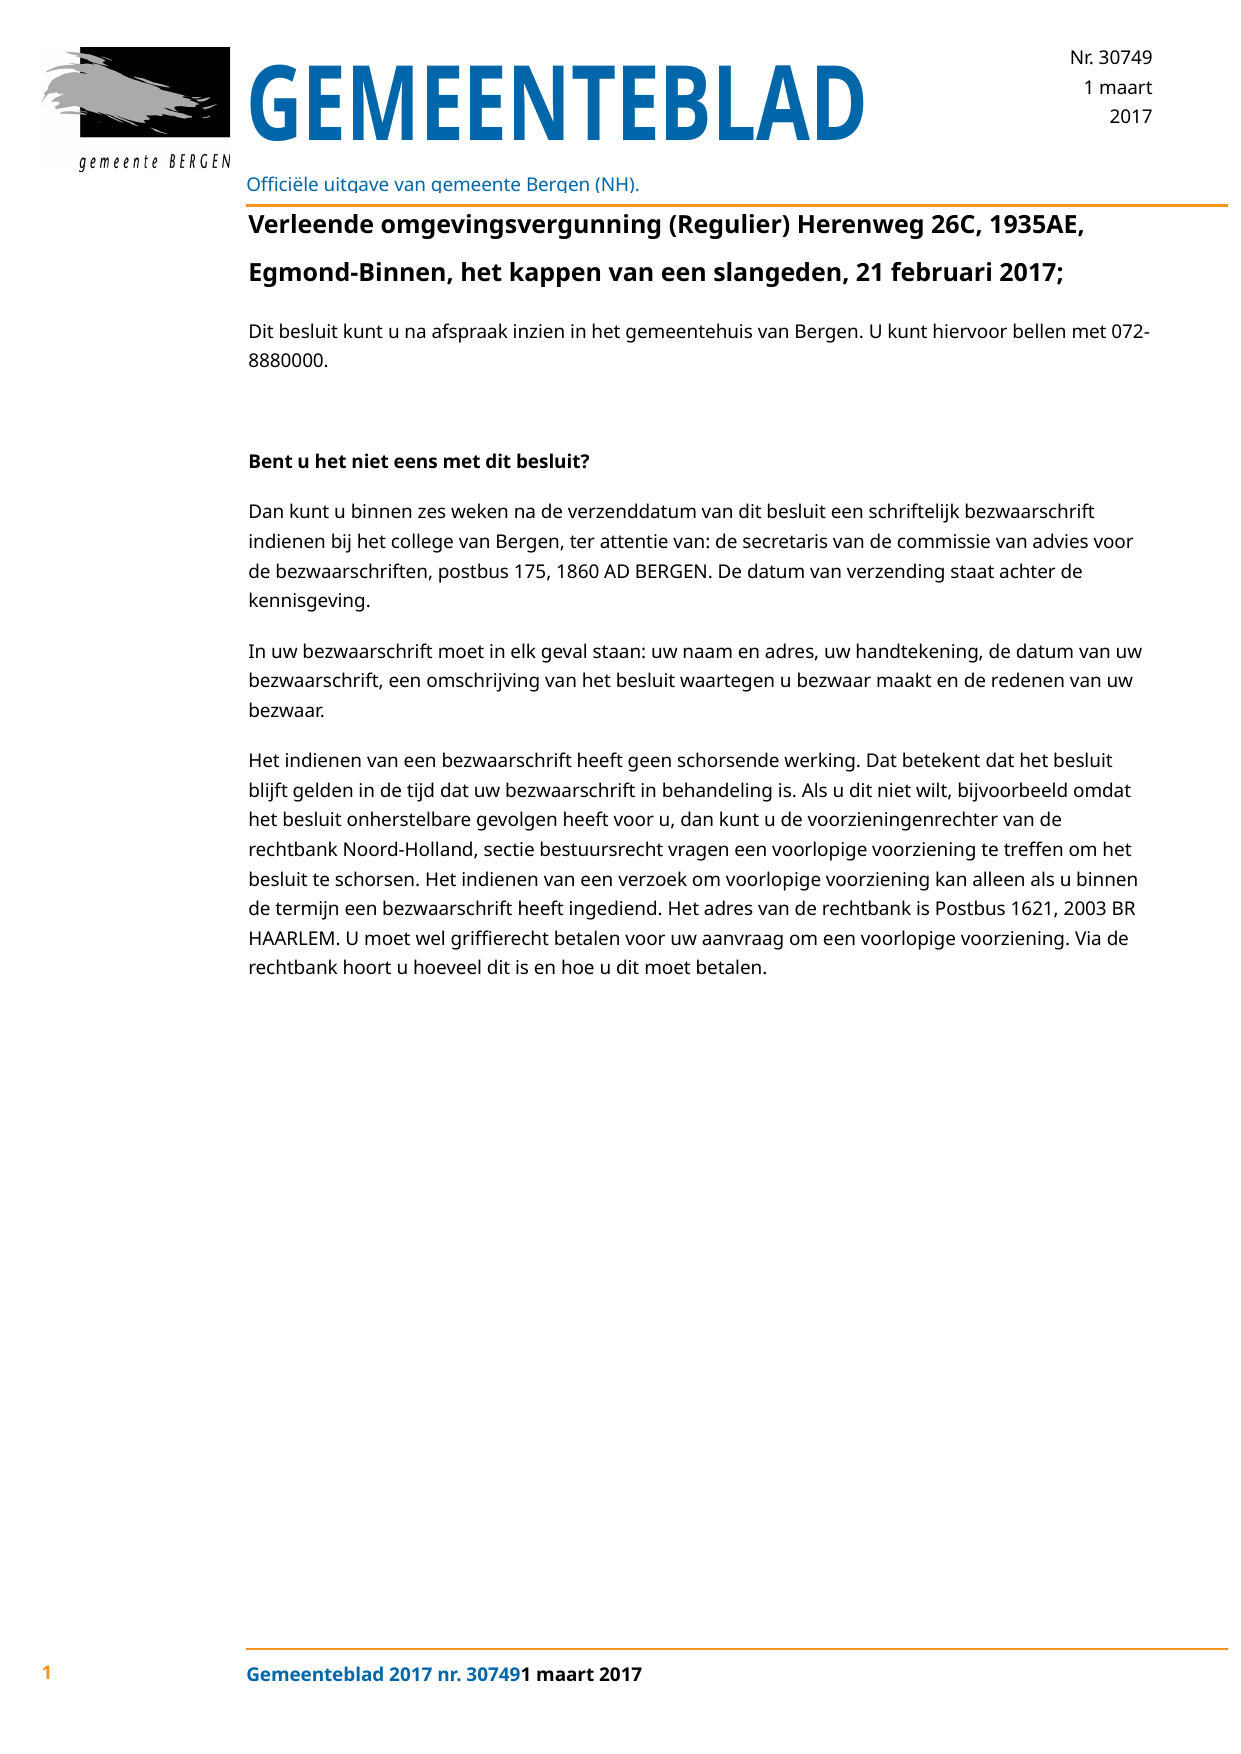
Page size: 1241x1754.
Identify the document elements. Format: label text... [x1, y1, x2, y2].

text In uw bezwaarschrift moet in elk geval staan: uw naam en adres, uw handtekening, de datum van uw bezwaarschrift, een omschrijving van het besluit waartegen u bezwaar maakt en de redenen van uw bezwaar. [248, 638, 1152, 723]
text Het indienen van een bezwaarschrift heeft geen schorsende werking. Dat betekent dat het besluit blijft gelden in de tijd dat uw bezwaarschrift in behandeling is. Als u dit niet wilt, bijvoorbeeld omdat het besluit onherstelbare gevolgen heeft voor u, dan kunt u de voorzieningenrechter van de rechtbank Noord-Holland, sectie bestuursrecht vragen een voorlopige voorziening te treffen om het besluit te schorsen. Het indienen van een verzoek om voorlopige voorziening kan alleen als u binnen de termijn een bezwaarschrift heeft ingediend. Het adres van de rechtbank is Postbus 1621, 2003 BR HAARLEM. U moet wel griffierecht betalen voor uw aanvraag om een voorlopige voorziening. Via de rechtbank hoort u hoeveel dit is en hoe u dit moet betalen. [248, 747, 1152, 980]
text Dan kunt u binnen zes weken na de verzenddatum van dit besluit een schriftelijk bezwaarschrift indienen bij het college van Bergen, ter attentie van: de secretaris van de commissie van advies voor de bezwaarschriften, postbus 175, 1860 AD BERGEN. De datum van verzending staat achter de kennisgeving. [248, 499, 1152, 613]
text Dit besluit kunt u na afspraak inzien in het gemeentehuis van Bergen. U kunt hiervoor bellen met 072-8880000. [248, 318, 1152, 373]
text Verleende omgevingsvergunning (Regulier) Herenweg 26C, 1935AE, Egmond-Binnen, het kappen van een slangeden, 21 februari 2017; [248, 207, 1152, 288]
picture [41, 47, 231, 172]
text Bent u het niet eens met dit besluit? [248, 448, 1152, 474]
